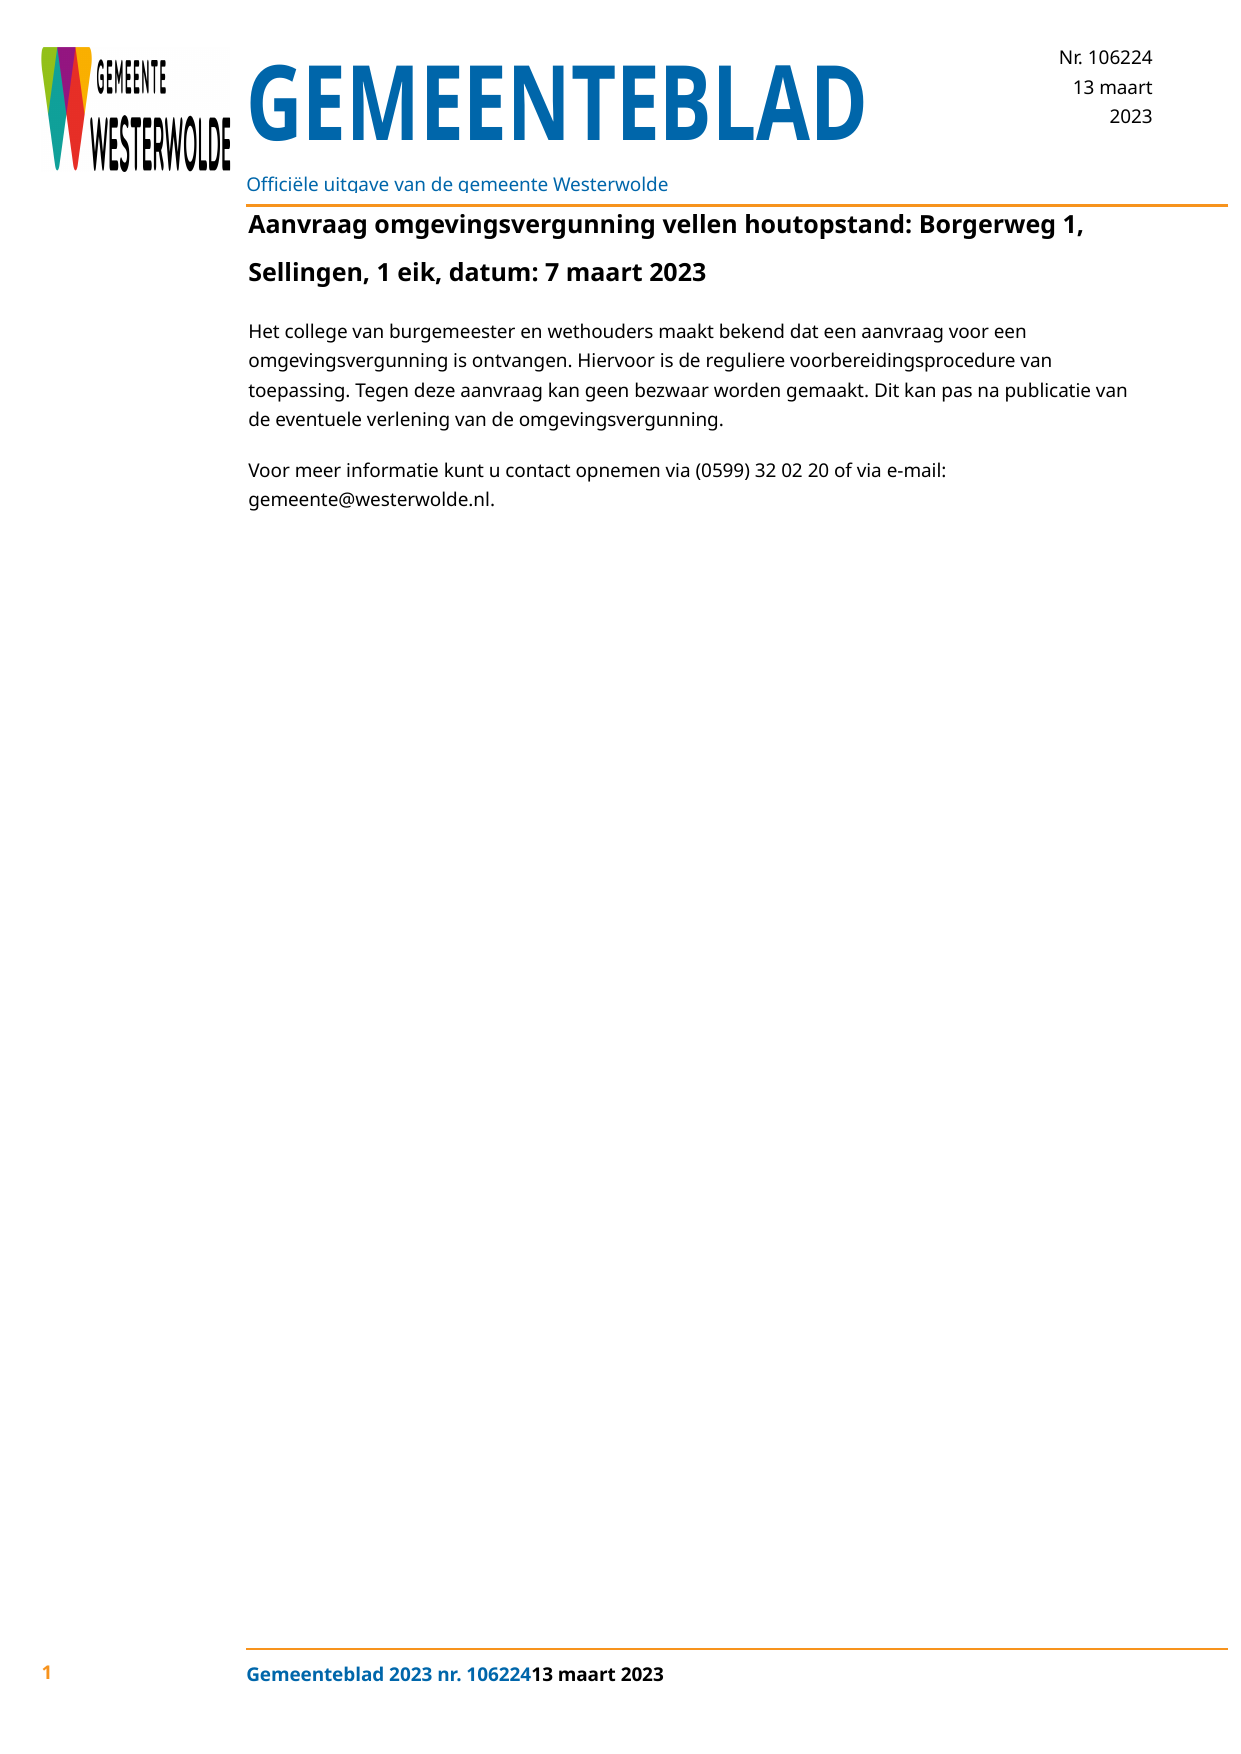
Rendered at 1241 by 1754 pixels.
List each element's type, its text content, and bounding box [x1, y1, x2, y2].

text Voor meer informatie kunt u contact opnemen via (0599) 32 02 20 of via e-mail: gemeente@westerwolde.nl. [248, 457, 1152, 512]
text Aanvraag omgevingsvergunning vellen houtopstand: Borgerweg 1, Sellingen, 1 eik, datum: 7 maart 2023 [248, 207, 1152, 288]
text Het college van burgemeester en wethouders maakt bekend dat een aanvraag voor een omgevingsvergunning is ontvangen. Hiervoor is de reguliere voorbereidingsprocedure van toepassing. Tegen deze aanvraag kan geen bezwaar worden gemaakt. Dit kan pas na publicatie van de eventuele verlening van de omgevingsvergunning. [248, 318, 1152, 432]
picture [41, 47, 231, 172]
